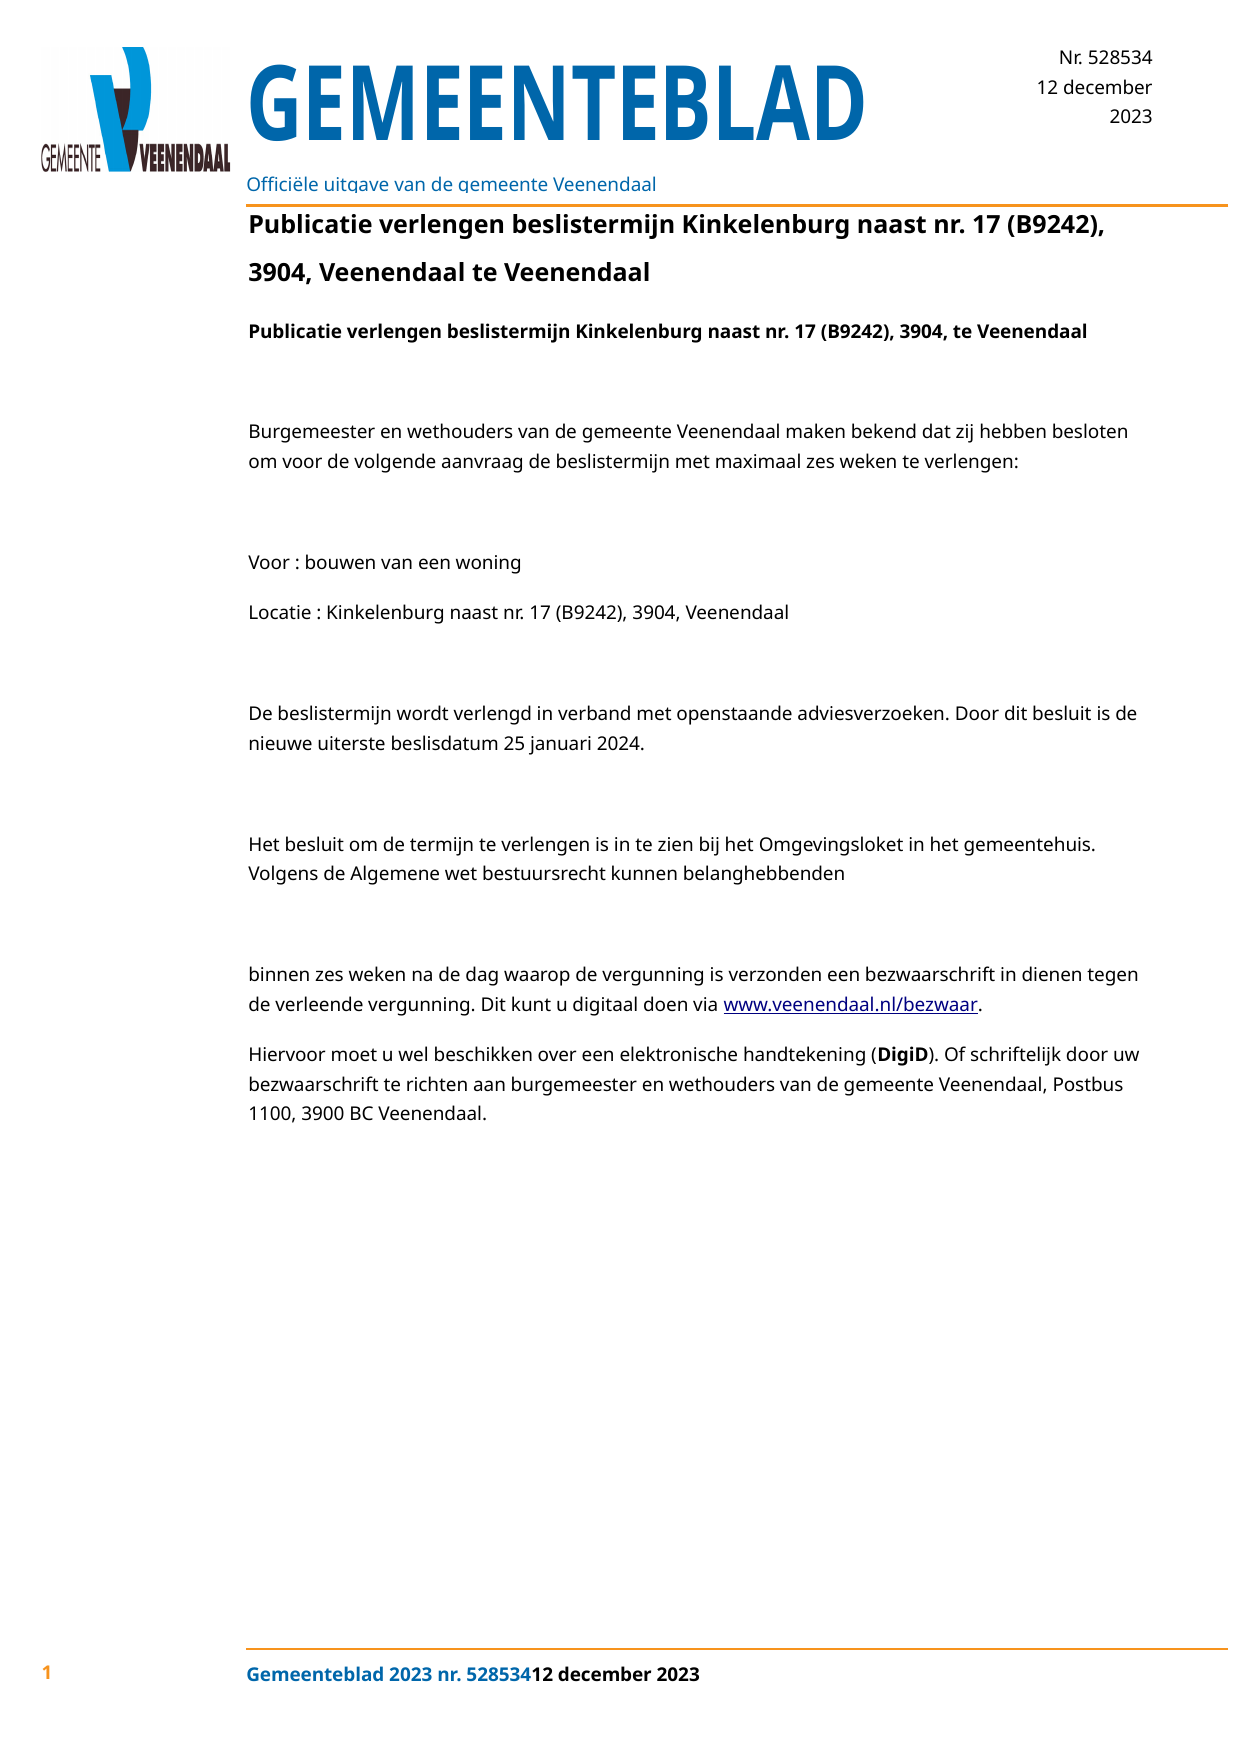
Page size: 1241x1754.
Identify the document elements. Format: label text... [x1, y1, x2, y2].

text Voor : bouwen van een woning [248, 549, 1152, 575]
text Publicatie verlengen beslistermijn Kinkelenburg naast nr. 17 (B9242), 3904, Veenendaal te Veenendaal [248, 207, 1152, 288]
picture [123, 47, 231, 172]
text Publicatie verlengen beslistermijn Kinkelenburg naast nr. 17 (B9242), 3904, te Veenendaal [248, 318, 1152, 344]
picture [41, 47, 130, 172]
text Burgemeester en wethouders van de gemeente Veenendaal maken bekend dat zij hebben besloten om voor de volgende aanvraag de beslistermijn met maximaal zes weken te verlengen: [248, 419, 1152, 474]
text De beslistermijn wordt verlengd in verband met openstaande adviesverzoeken. Door dit besluit is de nieuwe uiterste beslisdatum 25 januari 2024. [248, 700, 1152, 756]
text Hiervoor moet u wel beschikken over een elektronische handtekening (DigiD). Of schriftelijk door uw bezwaarschrift te richten aan burgemeester en wethouders van de gemeente Veenendaal, Postbus 1100, 3900 BC Veenendaal. [248, 1041, 1152, 1126]
text binnen zes weken na de dag waarop de vergunning is verzonden een bezwaarschrift in dienen tegen de verleende vergunning. Dit kunt u digitaal doen via www.veenendaal.nl/bezwaar. [248, 961, 1152, 1017]
text Locatie : Kinkelenburg naast nr. 17 (B9242), 3904, Veenendaal [248, 599, 1152, 625]
text Het besluit om de termijn te verlengen is in te zien bij het Omgevingsloket in het gemeentehuis. Volgens de Algemene wet bestuursrecht kunnen belanghebbenden [248, 831, 1152, 886]
